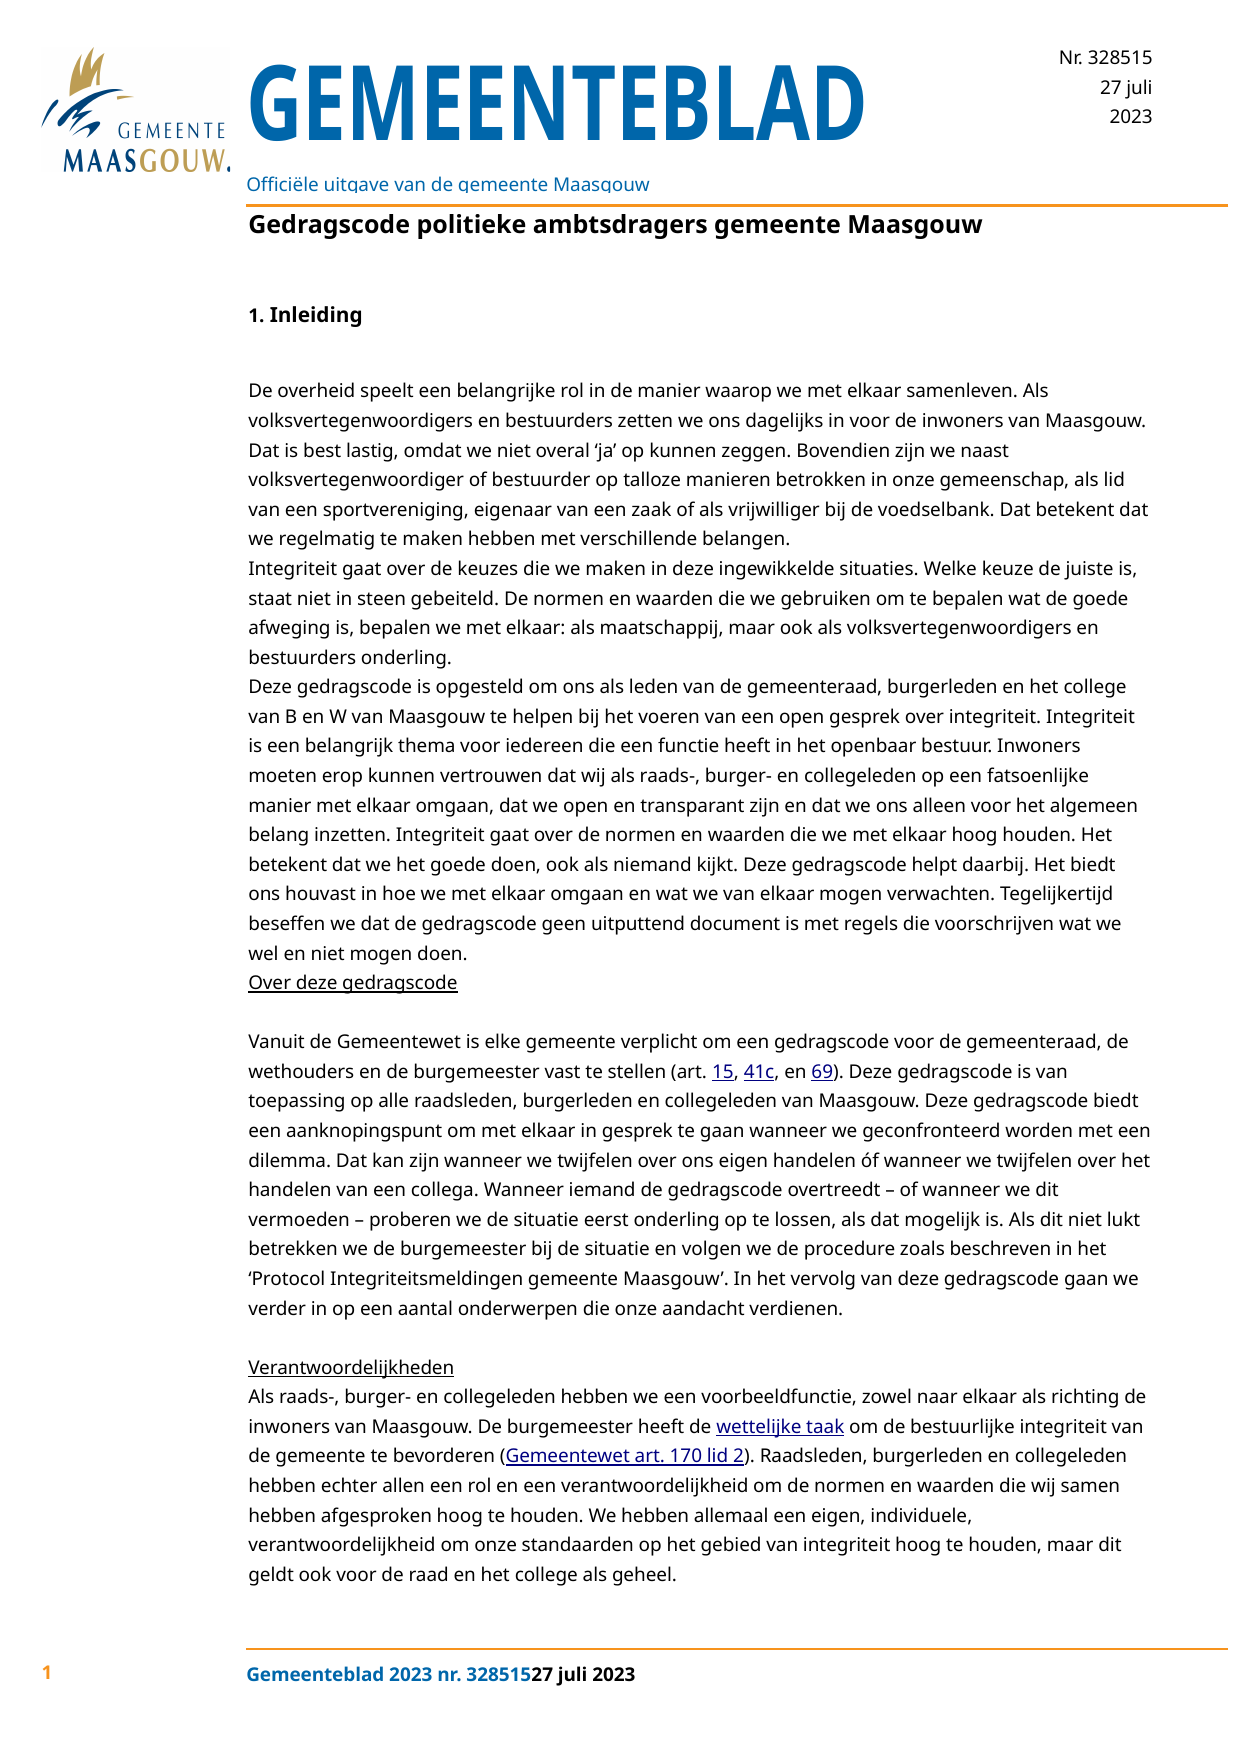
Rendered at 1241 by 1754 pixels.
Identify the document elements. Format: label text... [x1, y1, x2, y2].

text Deze gedragscode is opgesteld om ons als leden van de gemeenteraad, burgerleden en het college van B en W van Maasgouw te helpen bij het voeren van een open gesprek over integriteit. Integriteit is een belangrijk thema voor iedereen die een functie heeft in het openbaar bestuur. Inwoners moeten erop kunnen vertrouwen dat wij als raads-, burger- en collegeleden op een fatsoenlijke manier met elkaar omgaan, dat we open en transparant zijn en dat we ons alleen voor het algemeen belang inzetten. Integriteit gaat over de normen en waarden die we met elkaar hoog houden. Het betekent dat we het goede doen, ook als niemand kijkt. Deze gedragscode helpt daarbij. Het biedt ons houvast in hoe we met elkaar omgaan en wat we van elkaar mogen verwachten. Tegelijkertijd beseffen we dat de gedragscode geen uitputtend document is met regels die voorschrijven wat we wel en niet mogen doen. [248, 673, 1152, 965]
text 1. Inleiding [248, 300, 1152, 328]
text Over deze gedragscode [248, 969, 1152, 995]
picture [41, 47, 231, 172]
text Verantwoordelijkheden [248, 1354, 1152, 1379]
text De overheid speelt een belangrijke rol in de manier waarop we met elkaar samenleven. Als volksvertegenwoordigers en bestuurders zetten we ons dagelijks in voor de inwoners van Maasgouw. Dat is best lastig, omdat we niet overal ‘ja’ op kunnen zeggen. Bovendien zijn we naast volksvertegenwoordiger of bestuurder op talloze manieren betrokken in onze gemeenschap, als lid van een sportvereniging, eigenaar van een zaak of als vrijwilliger bij de voedselbank. Dat betekent dat we regelmatig te maken hebben met verschillende belangen. [248, 378, 1152, 551]
text Als raads-, burger- en collegeleden hebben we een voorbeeldfunctie, zowel naar elkaar als richting de inwoners van Maasgouw. De burgemeester heeft de wettelijke taak om de bestuurlijke integriteit van de gemeente te bevorderen (Gemeentewet art. 170 lid 2). Raadsleden, burgerleden en collegeleden hebben echter allen een rol en een verantwoordelijkheid om de normen en waarden die wij samen hebben afgesproken hoog te houden. We hebben allemaal een eigen, individuele, verantwoordelijkheid om onze standaarden op het gebied van integriteit hoog te houden, maar dit geldt ook voor de raad en het college als geheel. [248, 1383, 1152, 1587]
text Vanuit de Gemeentewet is elke gemeente verplicht om een gedragscode voor de gemeenteraad, de wethouders en de burgemeester vast te stellen (art. 15, 41c, en 69). Deze gedragscode is van toepassing op alle raadsleden, burgerleden en collegeleden van Maasgouw. Deze gedragscode biedt een aanknopingspunt om met elkaar in gesprek te gaan wanneer we geconfronteerd worden met een dilemma. Dat kan zijn wanneer we twijfelen over ons eigen handelen óf wanneer we twijfelen over het handelen van een collega. Wanneer iemand de gedragscode overtreedt – of wanneer we dit vermoeden – proberen we de situatie eerst onderling op te lossen, als dat mogelijk is. Als dit niet lukt betrekken we de burgemeester bij de situatie en volgen we de procedure zoals beschreven in het ‘Protocol Integriteitsmeldingen gemeente Maasgouw’. In het vervolg van deze gedragscode gaan we verder in op een aantal onderwerpen die onze aandacht verdienen. [248, 1028, 1152, 1320]
text Gedragscode politieke ambtsdragers gemeente Maasgouw [248, 207, 1152, 241]
text Integriteit gaat over de keuzes die we maken in deze ingewikkelde situaties. Welke keuze de juiste is, staat niet in steen gebeiteld. De normen en waarden die we gebruiken om te bepalen wat de goede afweging is, bepalen we met elkaar: als maatschappij, maar ook als volksvertegenwoordigers en bestuurders onderling. [248, 555, 1152, 669]
